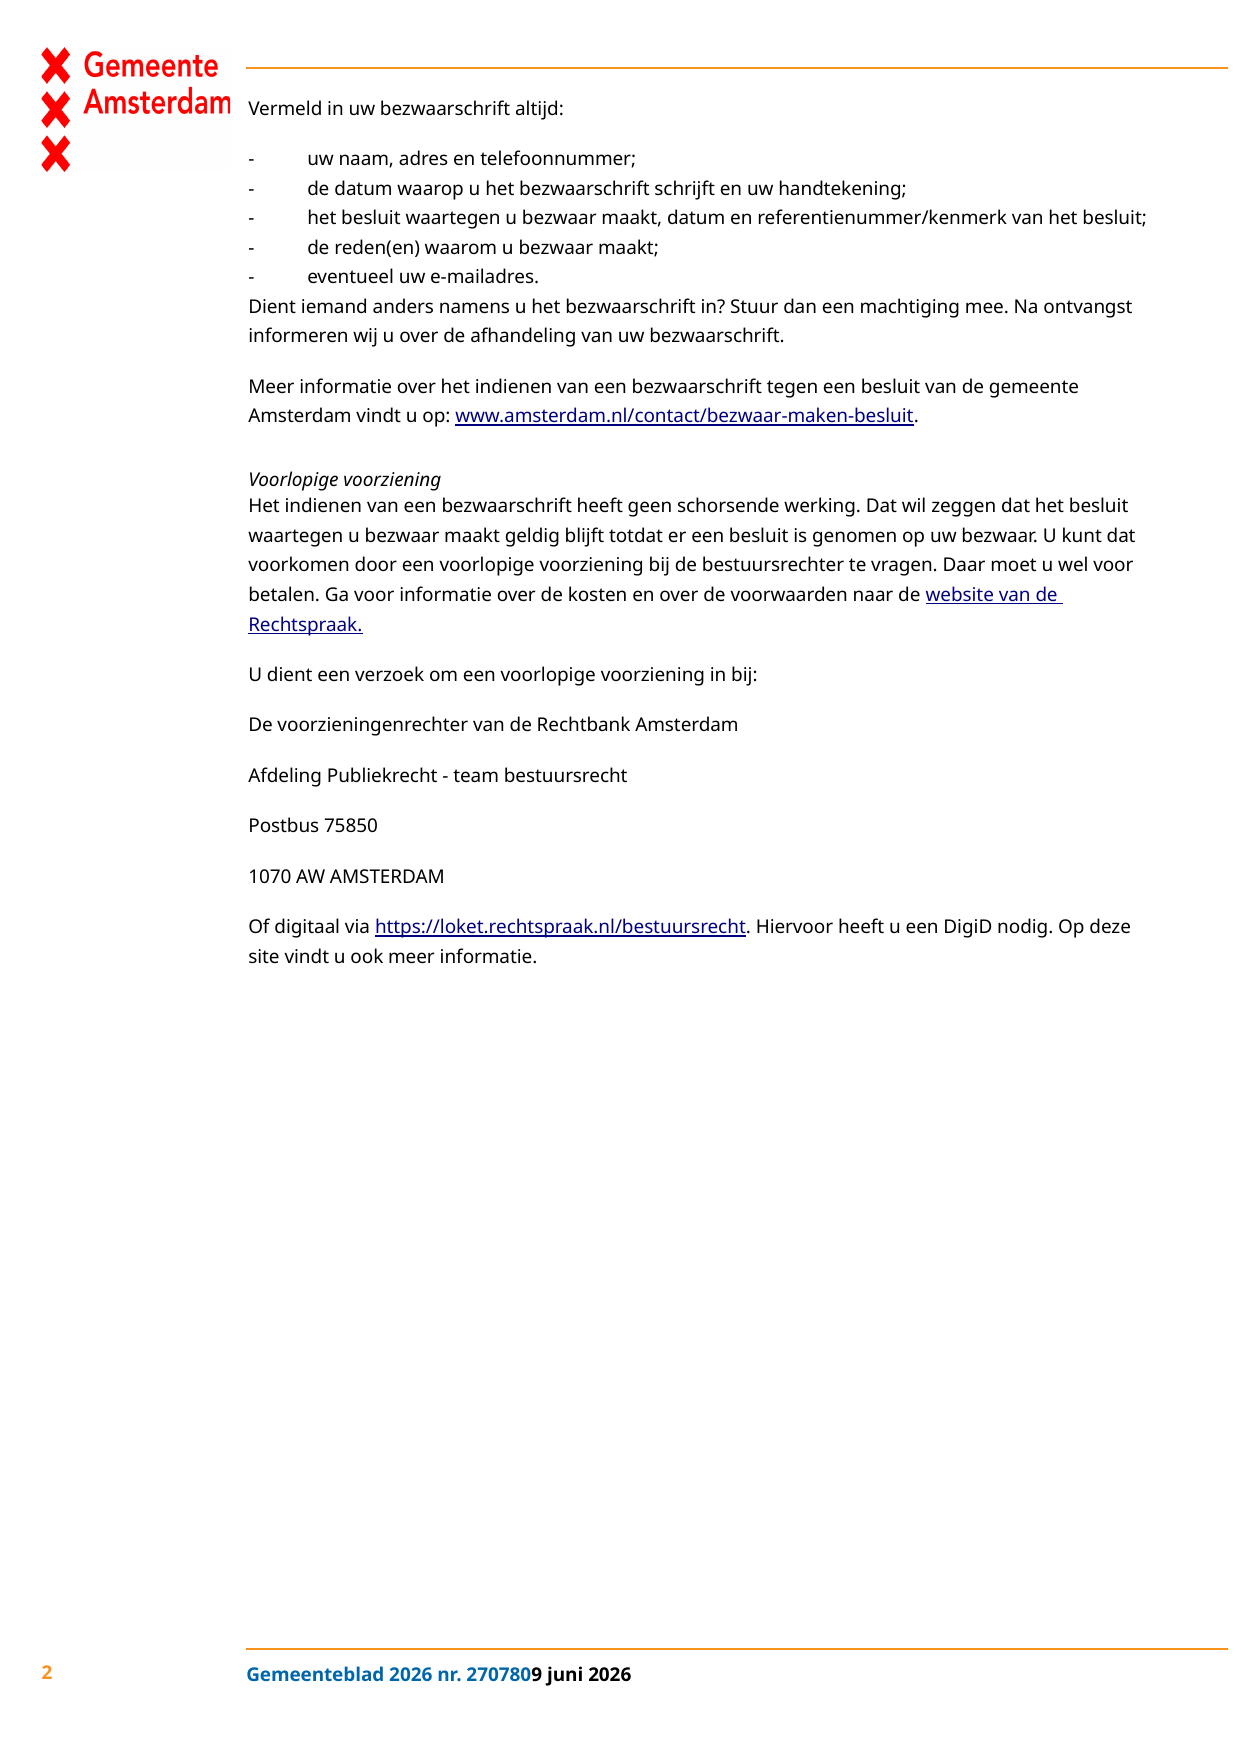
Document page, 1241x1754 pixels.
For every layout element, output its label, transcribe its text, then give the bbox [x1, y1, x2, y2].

list de reden(en) waarom u bezwaar maakt; [248, 234, 1152, 260]
text Vermeld in uw bezwaarschrift altijd: [248, 95, 1152, 121]
text Het indienen van een bezwaarschrift heeft geen schorsende werking. Dat wil zeggen dat het besluit waartegen u bezwaar maakt geldig blijft totdat er een besluit is genomen op uw bezwaar. U kunt dat voorkomen door een voorlopige voorziening bij de bestuursrechter te vragen. Daar moet u wel voor betalen. Ga voor informatie over de kosten en over de voorwaarden naar de website van de Rechtspraak. [248, 492, 1152, 636]
text Of digitaal via https://loket.rechtspraak.nl/bestuursrecht. Hiervoor heeft u een DigiD nodig. Op deze site vindt u ook meer informatie. [248, 913, 1152, 968]
text Meer informatie over het indienen van een bezwaarschrift tegen een besluit van de gemeente Amsterdam vindt u op: www.amsterdam.nl/contact/bezwaar-maken-besluit. [248, 373, 1152, 428]
list eventueel uw e-mailadres. [248, 263, 1152, 289]
text Postbus 75850 [248, 812, 1152, 838]
text De voorzieningenrechter van de Rechtbank Amsterdam [248, 712, 1152, 737]
text Afdeling Publiekrecht - team bestuursrecht [248, 762, 1152, 788]
list uw naam, adres en telefoonnummer; [248, 145, 1152, 171]
picture [41, 47, 231, 172]
text U dient een verzoek om een voorlopige voorziening in bij: [248, 661, 1152, 687]
text Voorlopige voorziening [248, 467, 1152, 492]
list het besluit waartegen u bezwaar maakt, datum en referentienummer/kenmerk van het besluit; [248, 204, 1152, 230]
text Dient iemand anders namens u het bezwaarschrift in? Stuur dan een machtiging mee. Na ontvangst informeren wij u over de afhandeling van uw bezwaarschrift. [248, 293, 1152, 348]
list de datum waarop u het bezwaarschrift schrijft en uw handtekening; [248, 175, 1152, 201]
text 1070 AW AMSTERDAM [248, 863, 1152, 888]
